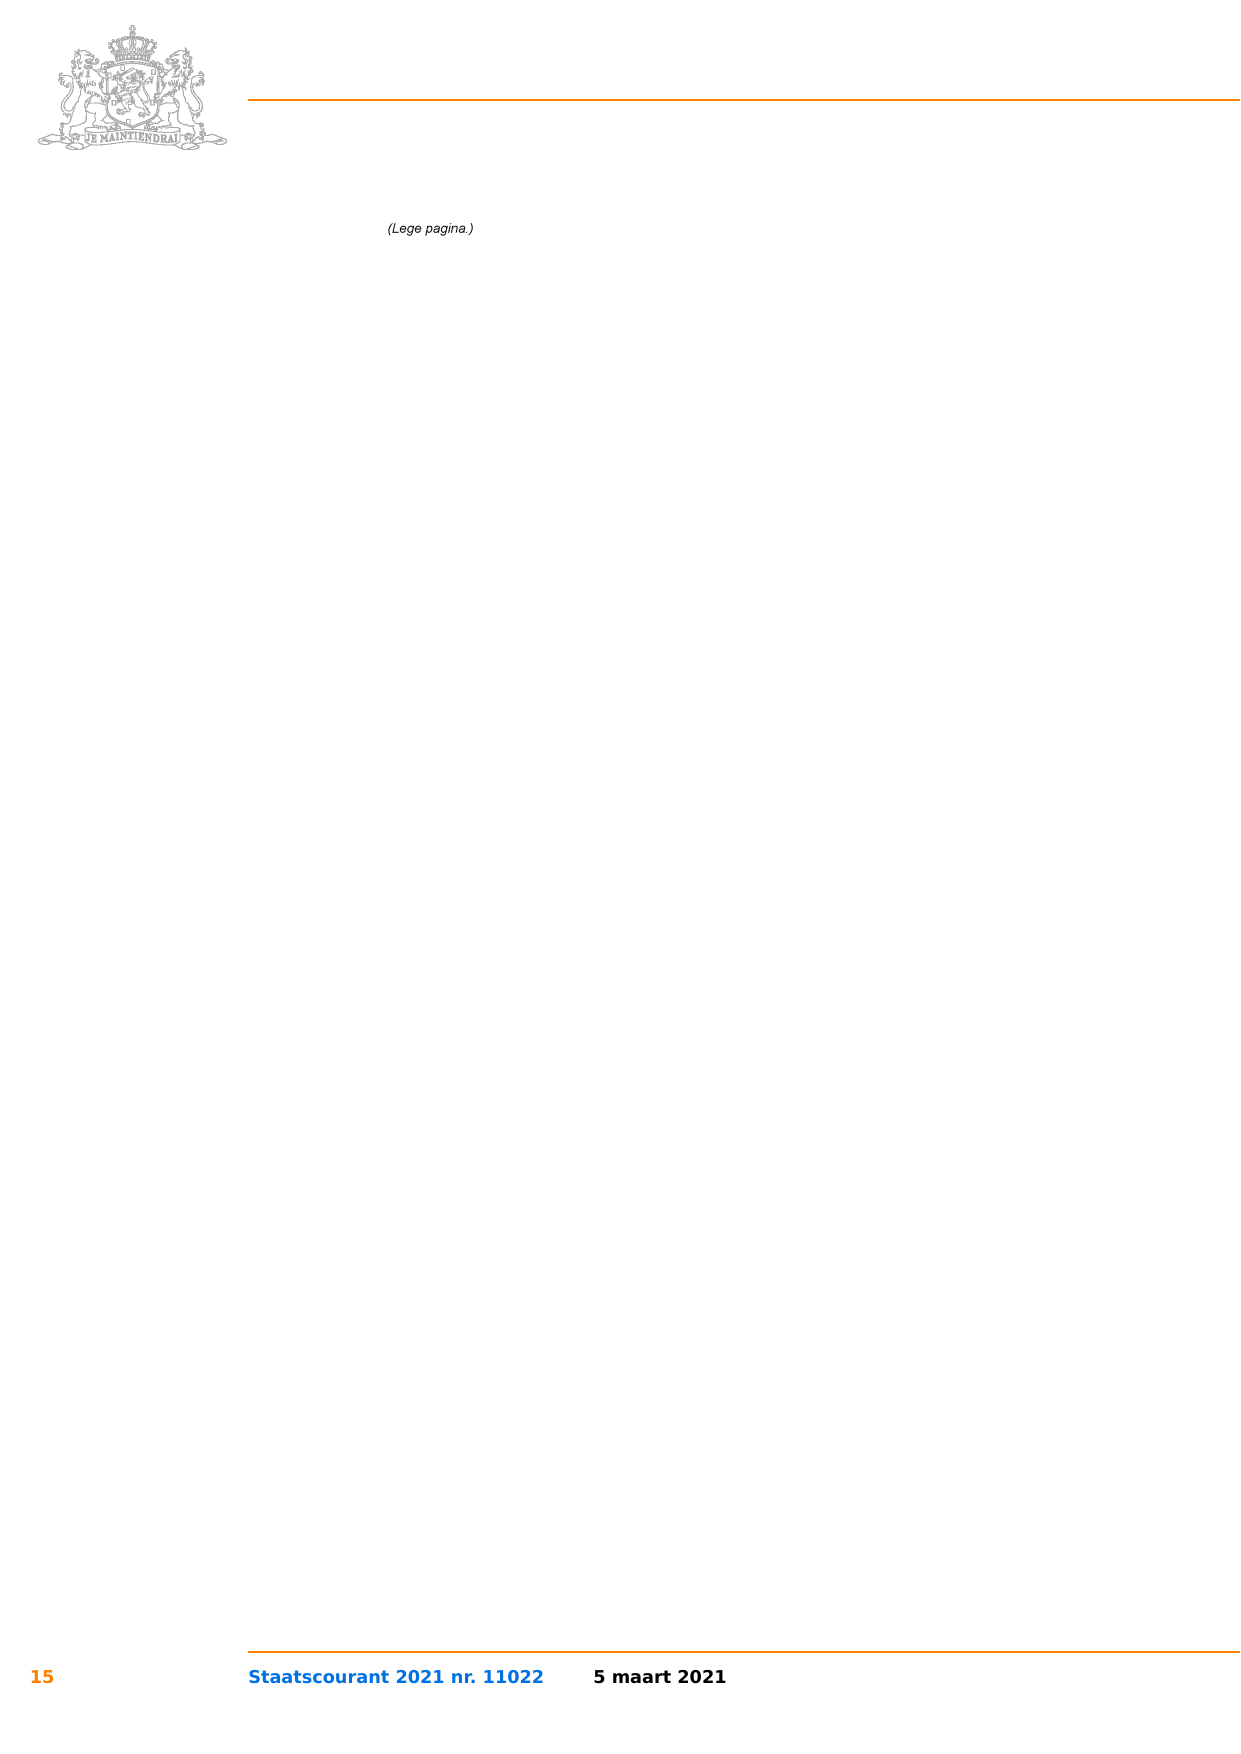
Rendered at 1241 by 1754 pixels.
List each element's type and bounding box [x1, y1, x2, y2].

picture [278, 151, 1164, 1404]
picture [38, 25, 227, 150]
